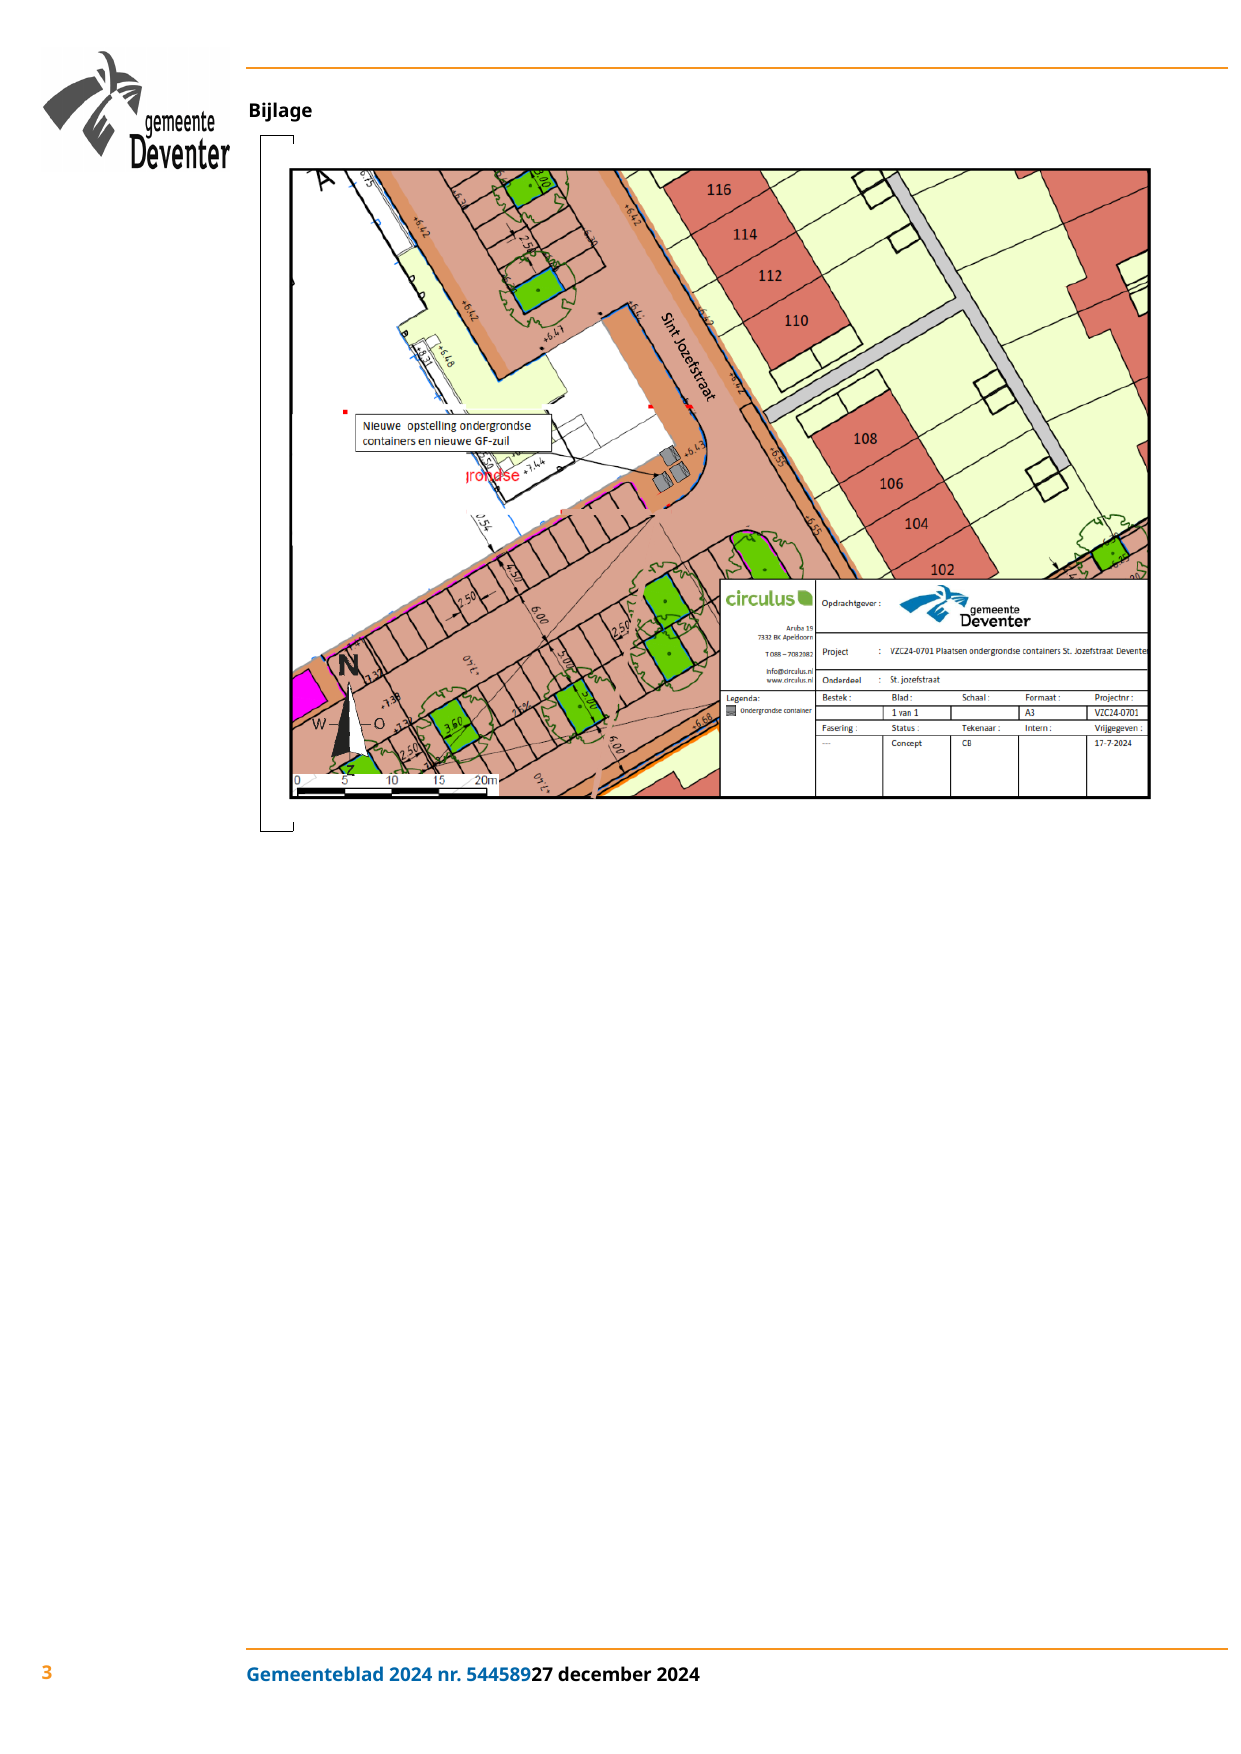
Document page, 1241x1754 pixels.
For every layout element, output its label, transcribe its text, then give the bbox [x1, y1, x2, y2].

picture [41, 47, 231, 172]
text Bijlage [248, 95, 1152, 123]
picture [268, 144, 1173, 822]
